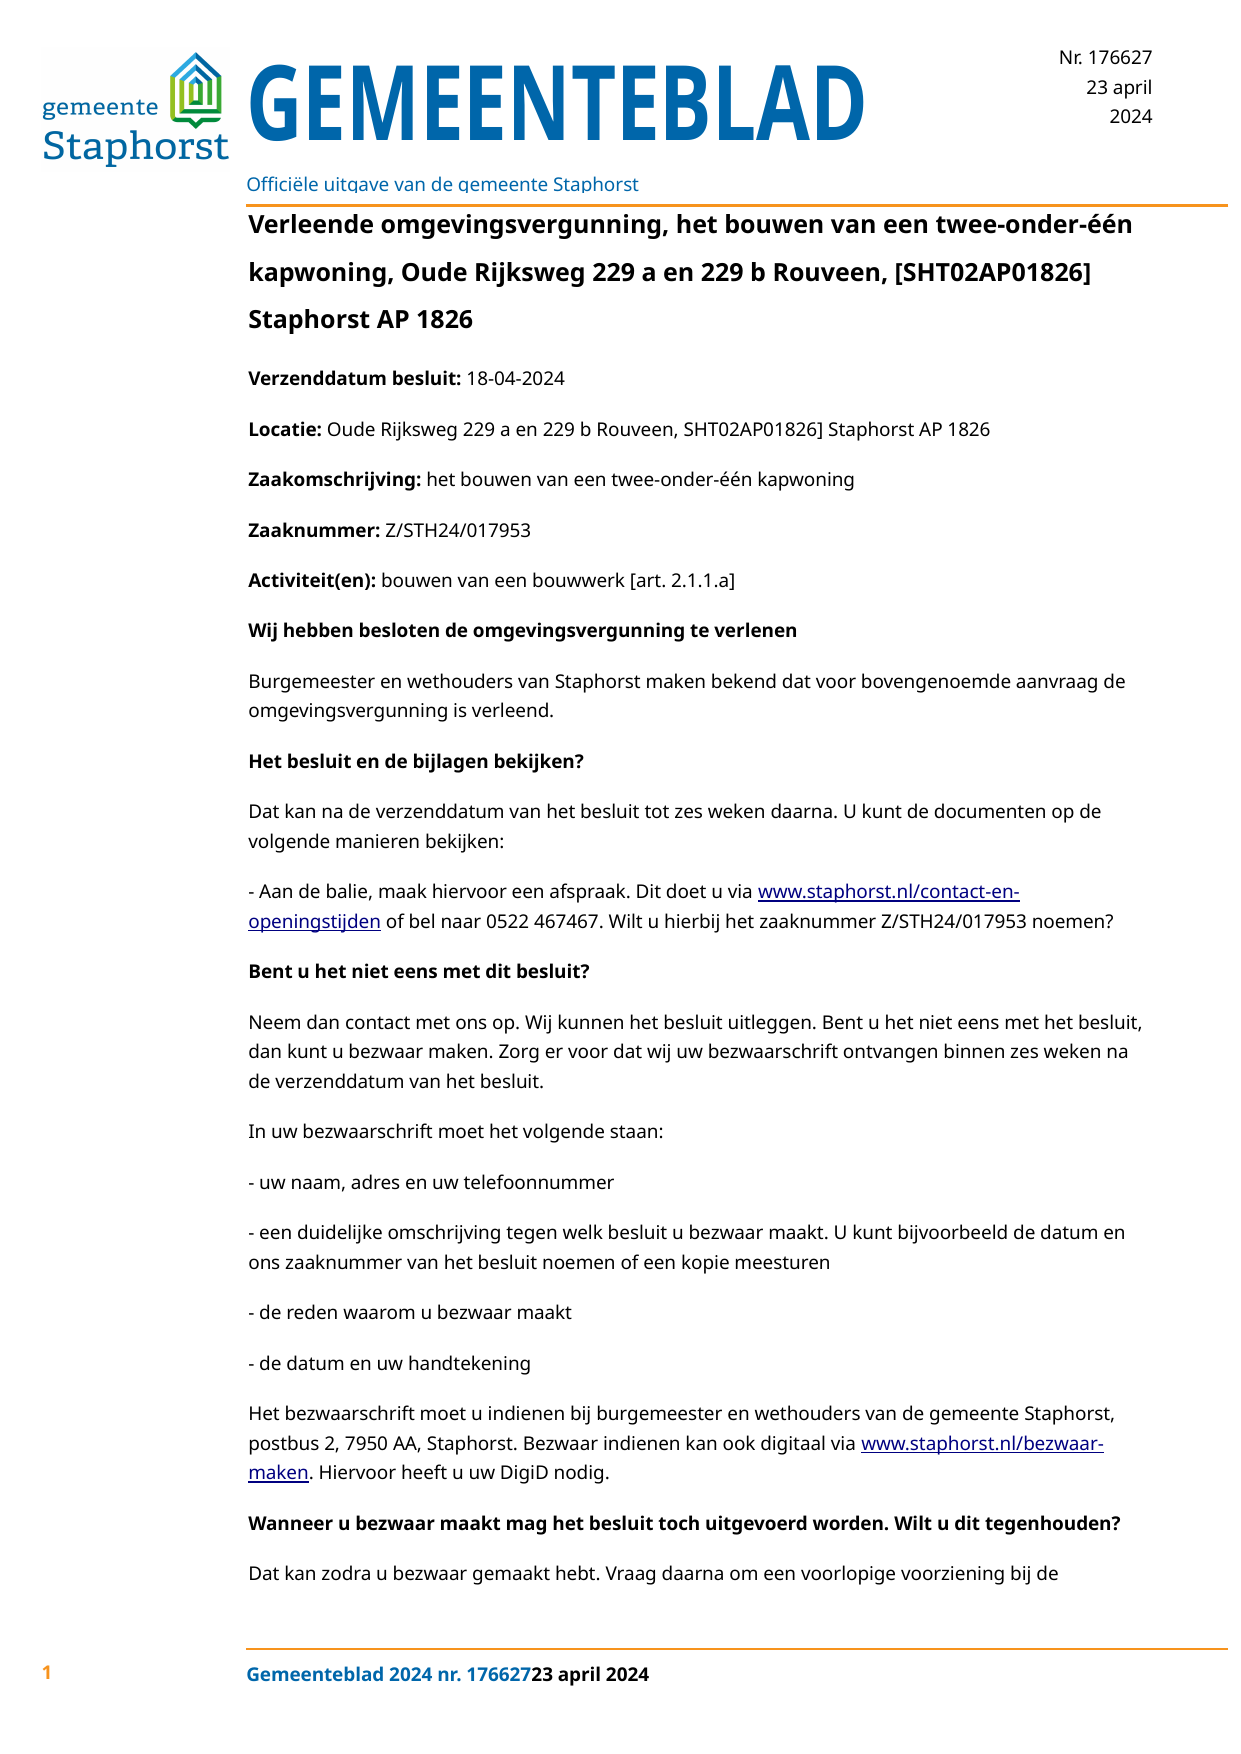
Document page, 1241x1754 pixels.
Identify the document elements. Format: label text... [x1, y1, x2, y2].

text In uw bezwaarschrift moet het volgende staan: [248, 1118, 1152, 1144]
text - Aan de balie, maak hiervoor een afspraak. Dit doet u via www.staphorst.nl/contact-en-openingstijden of bel naar 0522 467467. Wilt u hierbij het zaaknummer Z/STH24/017953 noemen? [248, 878, 1152, 934]
text Activiteit(en): bouwen van een bouwwerk [art. 2.1.1.a] [248, 567, 1152, 593]
text Bent u het niet eens met dit besluit? [248, 958, 1152, 984]
text - de datum en uw handtekening [248, 1350, 1152, 1375]
text - de reden waarom u bezwaar maakt [248, 1299, 1152, 1325]
text Verleende omgevingsvergunning, het bouwen van een twee-onder-één kapwoning, Oude Rijksweg 229 a en 229 b Rouveen, [SHT02AP01826] Staphorst AP 1826 [248, 207, 1152, 336]
picture [41, 47, 231, 172]
text Dat kan na de verzenddatum van het besluit tot zes weken daarna. U kunt de documenten op de volgende manieren bekijken: [248, 798, 1152, 854]
text Verzenddatum besluit: 18-04-2024 [248, 366, 1152, 391]
text - uw naam, adres en uw telefoonnummer [248, 1169, 1152, 1194]
text Zaaknummer: Z/STH24/017953 [248, 517, 1152, 542]
text Het bezwaarschrift moet u indienen bij burgemeester en wethouders van de gemeente Staphorst, postbus 2, 7950 AA, Staphorst. Bezwaar indienen kan ook digitaal via www.staphorst.nl/bezwaar-maken. Hiervoor heeft u uw DigiD nodig. [248, 1400, 1152, 1485]
text Neem dan contact met ons op. Wij kunnen het besluit uitleggen. Bent u het niet eens met het besluit, dan kunt u bezwaar maken. Zorg er voor dat wij uw bezwaarschrift ontvangen binnen zes weken na de verzenddatum van het besluit. [248, 1009, 1152, 1094]
text - een duidelijke omschrijving tegen welk besluit u bezwaar maakt. U kunt bijvoorbeeld de datum en ons zaaknummer van het besluit noemen of een kopie meesturen [248, 1219, 1152, 1274]
text Zaakomschrijving: het bouwen van een twee-onder-één kapwoning [248, 466, 1152, 492]
text Wanneer u bezwaar maakt mag het besluit toch uitgevoerd worden. Wilt u dit tegenhouden? [248, 1510, 1152, 1535]
text Wij hebben besloten de omgevingsvergunning te verlenen [248, 618, 1152, 643]
text Het besluit en de bijlagen bekijken? [248, 748, 1152, 774]
text Dat kan zodra u bezwaar gemaakt hebt. Vraag daarna om een voorlopige voorziening bij de [248, 1560, 1152, 1586]
text Locatie: Oude Rijksweg 229 a en 229 b Rouveen, SHT02AP01826] Staphorst AP 1826 [248, 416, 1152, 442]
text Burgemeester en wethouders van Staphorst maken bekend dat voor bovengenoemde aanvraag de omgevingsvergunning is verleend. [248, 668, 1152, 723]
